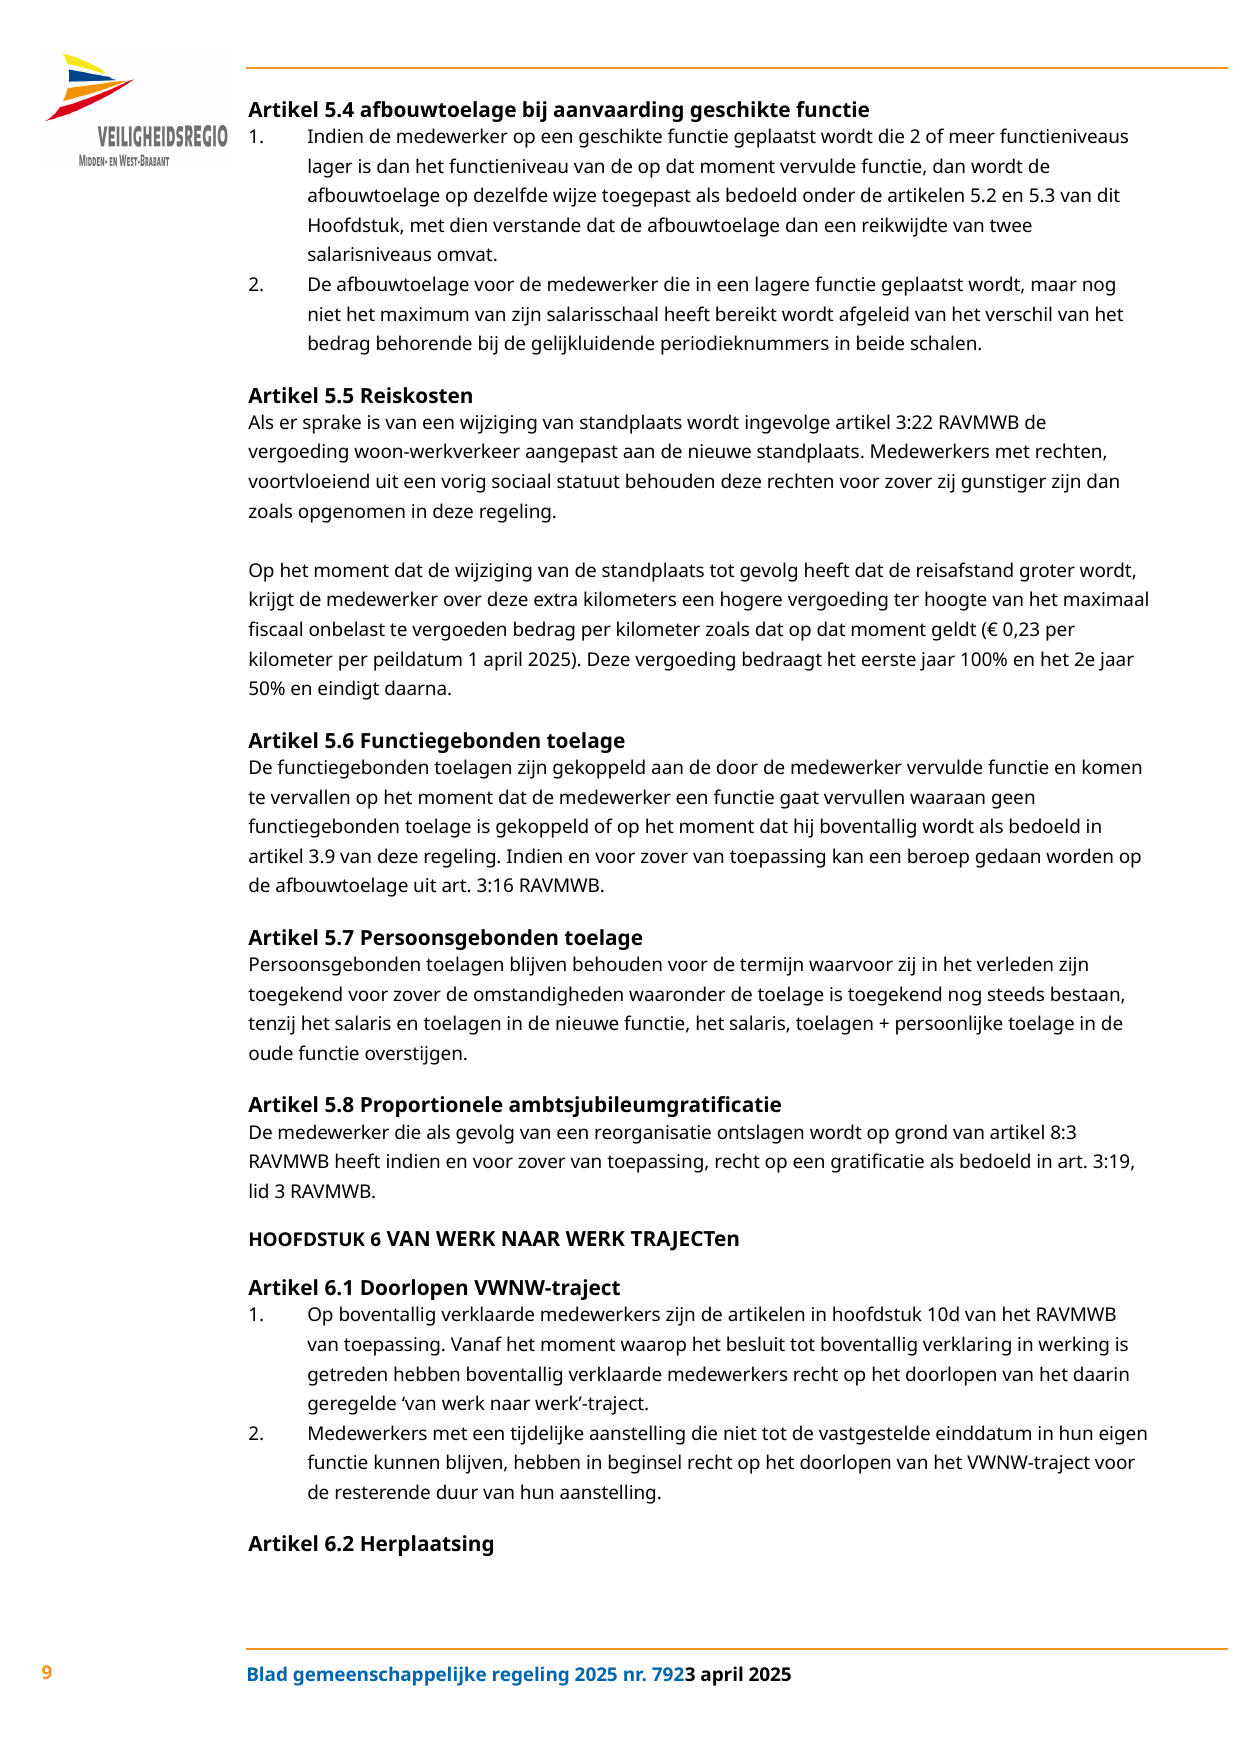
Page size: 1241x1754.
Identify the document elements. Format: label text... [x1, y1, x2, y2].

text Artikel 5.4 afbouwtoelage bij aanvaarding geschikte functie [248, 95, 1152, 123]
text Artikel 5.6 Functiegebonden toelage [248, 726, 1152, 754]
list Indien de medewerker op een geschikte functie geplaatst wordt die 2 of meer functieniveaus lager is dan het functieniveau van de op dat moment vervulde functie, dan wordt de afbouwtoelage op dezelfde wijze toegepast als bedoeld onder de artikelen 5.2 en 5.3 van dit Hoofdstuk, met dien verstande dat de afbouwtoelage dan een reikwijdte van twee salarisniveaus omvat. [248, 123, 1152, 267]
text HOOFDSTUK 6 VAN WERK NAAR WERK TRAJECTen [248, 1224, 1152, 1252]
text Persoonsgebonden toelagen blijven behouden voor de termijn waarvoor zij in het verleden zijn toegekend voor zover de omstandigheden waaronder de toelage is toegekend nog steeds bestaan, tenzij het salaris en toelagen in de nieuwe functie, het salaris, toelagen + persoonlijke toelage in de oude functie overstijgen. [248, 951, 1152, 1066]
list Medewerkers met een tijdelijke aanstelling die niet tot de vastgestelde einddatum in hun eigen functie kunnen blijven, hebben in beginsel recht op het doorlopen van het VWNW-traject voor de resterende duur van hun aanstelling. [248, 1420, 1152, 1505]
text Als er sprake is van een wijziging van standplaats wordt ingevolge artikel 3:22 RAVMWB de vergoeding woon-werkverkeer aangepast aan de nieuwe standplaats. Medewerkers met rechten, voortvloeiend uit een vorig sociaal statuut behouden deze rechten voor zover zij gunstiger zijn dan zoals opgenomen in deze regeling. [248, 409, 1152, 524]
text Artikel 6.2 Herplaatsing [248, 1529, 1152, 1558]
text Artikel 5.8 Proportionele ambtsjubileumgratificatie [248, 1091, 1152, 1119]
text De medewerker die als gevolg van een reorganisatie ontslagen wordt op grond van artikel 8:3 RAVMWB heeft indien en voor zover van toepassing, recht op een gratificatie als bedoeld in art. 3:19, lid 3 RAVMWB. [248, 1119, 1152, 1204]
text De functiegebonden toelagen zijn gekoppeld aan de door de medewerker vervulde functie en komen te vervallen op het moment dat de medewerker een functie gaat vervullen waaraan geen functiegebonden toelage is gekoppeld of op het moment dat hij boventallig wordt als bedoeld in artikel 3.9 van deze regeling. Indien en voor zover van toepassing kan een beroep gedaan worden op de afbouwtoelage uit art. 3:16 RAVMWB. [248, 754, 1152, 898]
picture [41, 47, 231, 172]
text Op het moment dat de wijziging van de standplaats tot gevolg heeft dat de reisafstand groter wordt, krijgt de medewerker over deze extra kilometers een hogere vergoeding ter hoogte van het maximaal fiscaal onbelast te vergoeden bedrag per kilometer zoals dat op dat moment geldt (€ 0,23 per kilometer per peildatum 1 april 2025). Deze vergoeding bedraagt het eerste jaar 100% en het 2e jaar 50% en eindigt daarna. [248, 557, 1152, 701]
text Artikel 5.5 Reiskosten [248, 381, 1152, 409]
list Op boventallig verklaarde medewerkers zijn de artikelen in hoofdstuk 10d van het RAVMWB van toepassing. Vanaf het moment waarop het besluit tot boventallig verklaring in werking is getreden hebben boventallig verklaarde medewerkers recht op het doorlopen van het daarin geregelde ‘van werk naar werk’-traject. [248, 1302, 1152, 1416]
list De afbouwtoelage voor de medewerker die in een lagere functie geplaatst wordt, maar nog niet het maximum van zijn salarisschaal heeft bereikt wordt afgeleid van het verschil van het bedrag behorende bij de gelijkluidende periodieknummers in beide schalen. [248, 271, 1152, 356]
text Artikel 6.1 Doorlopen VWNW-traject [248, 1273, 1152, 1302]
text Artikel 5.7 Persoonsgebonden toelage [248, 923, 1152, 951]
